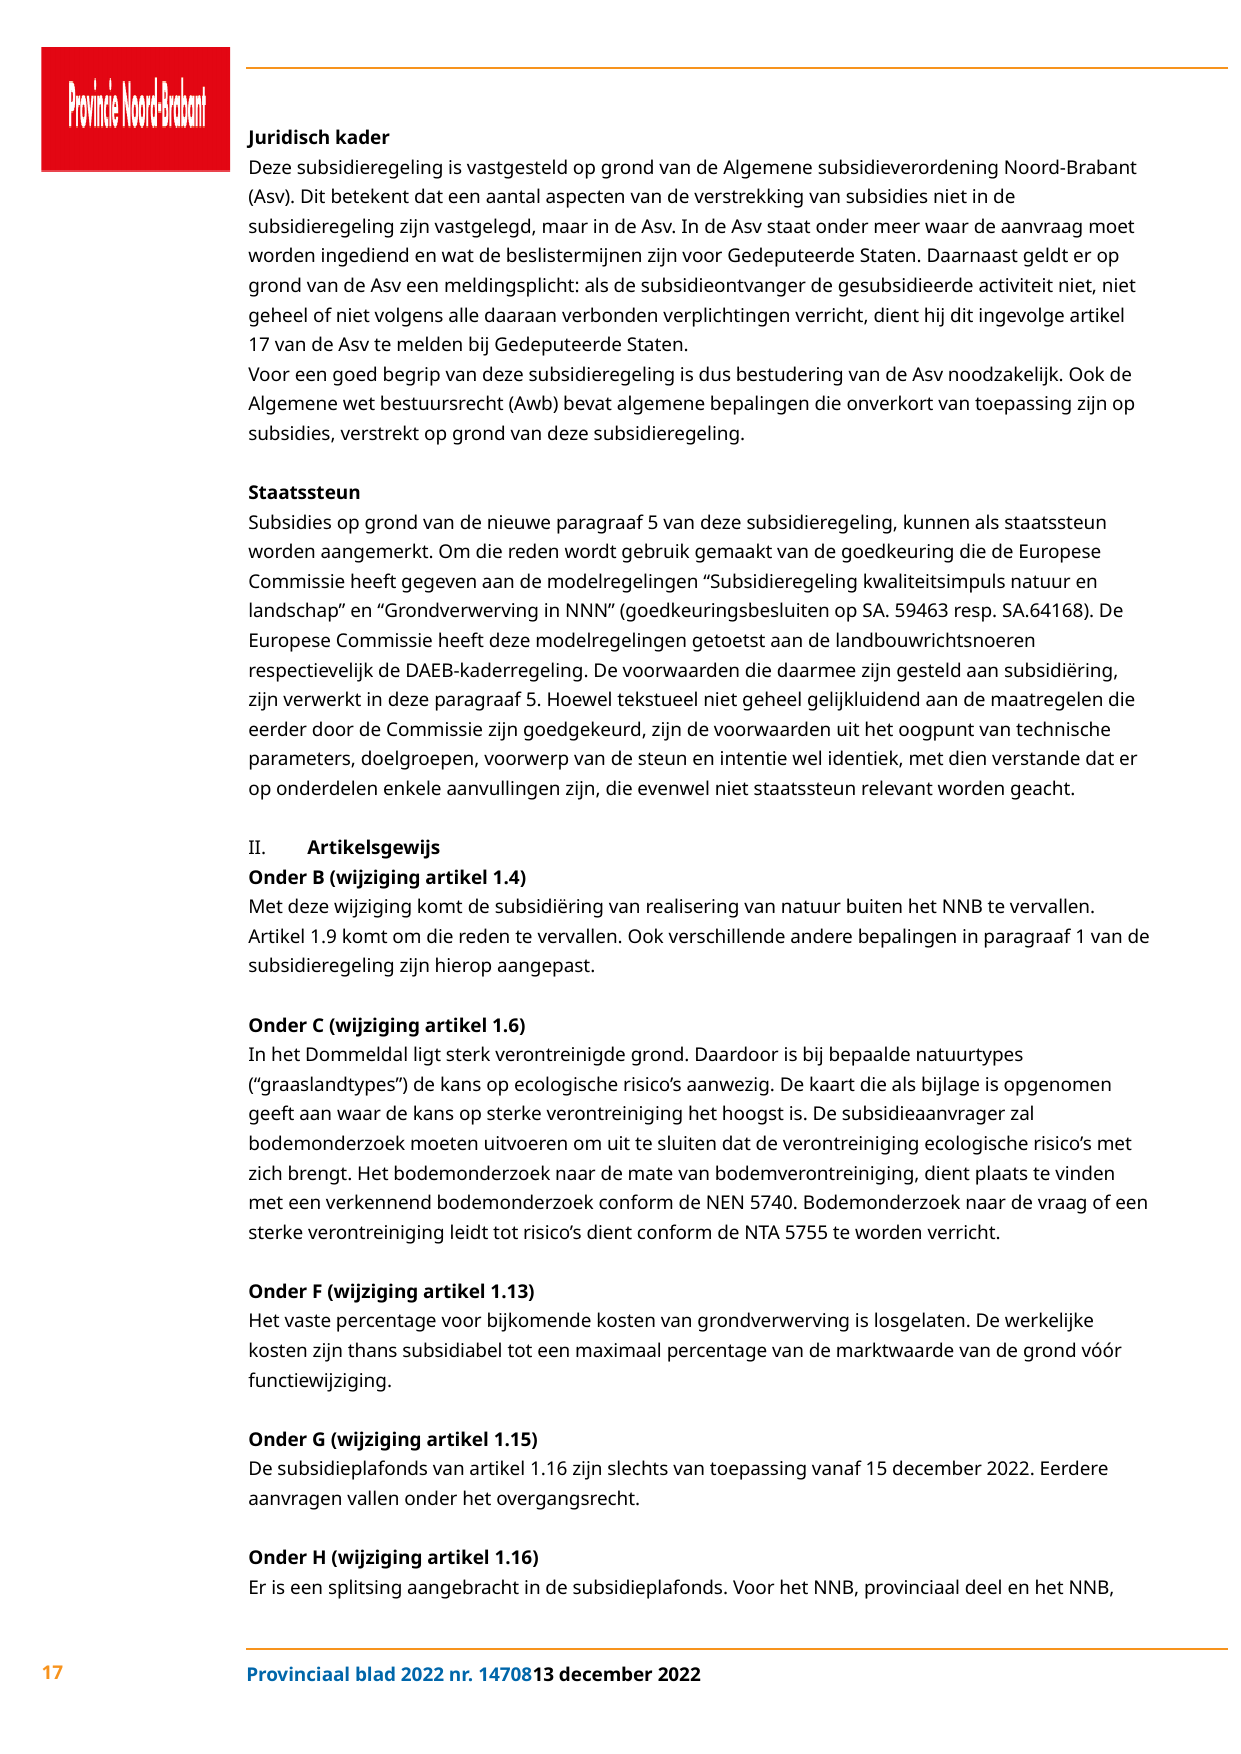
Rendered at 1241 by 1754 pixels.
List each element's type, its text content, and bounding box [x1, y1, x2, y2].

text Subsidies op grond van de nieuwe paragraaf 5 van deze subsidieregeling, kunnen als staatssteun worden aangemerkt. Om die reden wordt gebruik gemaakt van de goedkeuring die de Europese Commissie heeft gegeven aan de modelregelingen “Subsidieregeling kwaliteitsimpuls natuur en landschap” en “Grondverwerving in NNN” (goedkeuringsbesluiten op SA. 59463 resp. SA.64168). De Europese Commissie heeft deze modelregelingen getoetst aan de landbouwrichtsnoeren respectievelijk de DAEB-kaderregeling. De voorwaarden die daarmee zijn gesteld aan subsidiëring, zijn verwerkt in deze paragraaf 5. Hoewel tekstueel niet geheel gelijkluidend aan de maatregelen die eerder door de Commissie zijn goedgekeurd, zijn de voorwaarden uit het oogpunt van technische parameters, doelgroepen, voorwerp van de steun en intentie wel identiek, met dien verstande dat er op onderdelen enkele aanvullingen zijn, die evenwel niet staatssteun relevant worden geacht. [248, 509, 1152, 801]
text Het vaste percentage voor bijkomende kosten van grondverwerving is losgelaten. De werkelijke kosten zijn thans subsidiabel tot een maximaal percentage van de marktwaarde van de grond vóór functiewijziging. [248, 1308, 1152, 1393]
text Met deze wijziging komt de subsidiëring van realisering van natuur buiten het NNB te vervallen. Artikel 1.9 komt om die reden te vervallen. Ook verschillende andere bepalingen in paragraaf 1 van de subsidieregeling zijn hierop aangepast. [248, 893, 1152, 978]
text Onder C (wijziging artikel 1.6) [248, 1012, 1152, 1038]
text De subsidieplafonds van artikel 1.16 zijn slechts van toepassing vanaf 15 december 2022. Eerdere aanvragen vallen onder het overgangsrecht. [248, 1456, 1152, 1511]
text Onder G (wijziging artikel 1.15) [248, 1426, 1152, 1452]
text Staatssteun [248, 479, 1152, 505]
text In het Dommeldal ligt sterk verontreinigde grond. Daardoor is bij bepaalde natuurtypes (“graaslandtypes”) de kans op ecologische risico’s aanwezig. De kaart die als bijlage is opgenomen geeft aan waar de kans op sterke verontreiniging het hoogst is. De subsidieaanvrager zal bodemonderzoek moeten uitvoeren om uit te sluiten dat de verontreiniging ecologische risico’s met zich brengt. Het bodemonderzoek naar de mate van bodemverontreiniging, dient plaats te vinden met een verkennend bodemonderzoek conform de NEN 5740. Bodemonderzoek naar de vraag of een sterke verontreiniging leidt tot risico’s dient conform de NTA 5755 te worden verricht. [248, 1041, 1152, 1245]
list Artikelsgewijs [248, 834, 1152, 860]
picture [41, 47, 231, 172]
text Voor een goed begrip van deze subsidieregeling is dus bestudering van de Asv noodzakelijk. Ook de Algemene wet bestuursrecht (Awb) bevat algemene bepalingen die onverkort van toepassing zijn op subsidies, verstrekt op grond van deze subsidieregeling. [248, 361, 1152, 446]
text Onder F (wijziging artikel 1.13) [248, 1278, 1152, 1304]
text Er is een splitsing aangebracht in de subsidieplafonds. Voor het NNB, provinciaal deel en het NNB, [248, 1574, 1152, 1600]
text Onder B (wijziging artikel 1.4) [248, 864, 1152, 890]
text Onder H (wijziging artikel 1.16) [248, 1544, 1152, 1570]
text Deze subsidieregeling is vastgesteld op grond van de Algemene subsidieverordening Noord-Brabant (Asv). Dit betekent dat een aantal aspecten van de verstrekking van subsidies niet in de subsidieregeling zijn vastgelegd, maar in de Asv. In de Asv staat onder meer waar de aanvraag moet worden ingediend en wat de beslistermijnen zijn voor Gedeputeerde Staten. Daarnaast geldt er op grond van de Asv een meldingsplicht: als de subsidieontvanger de gesubsidieerde activiteit niet, niet geheel of niet volgens alle daaraan verbonden verplichtingen verricht, dient hij dit ingevolge artikel 17 van de Asv te melden bij Gedeputeerde Staten. [248, 154, 1152, 357]
text Juridisch kader [248, 124, 1152, 150]
